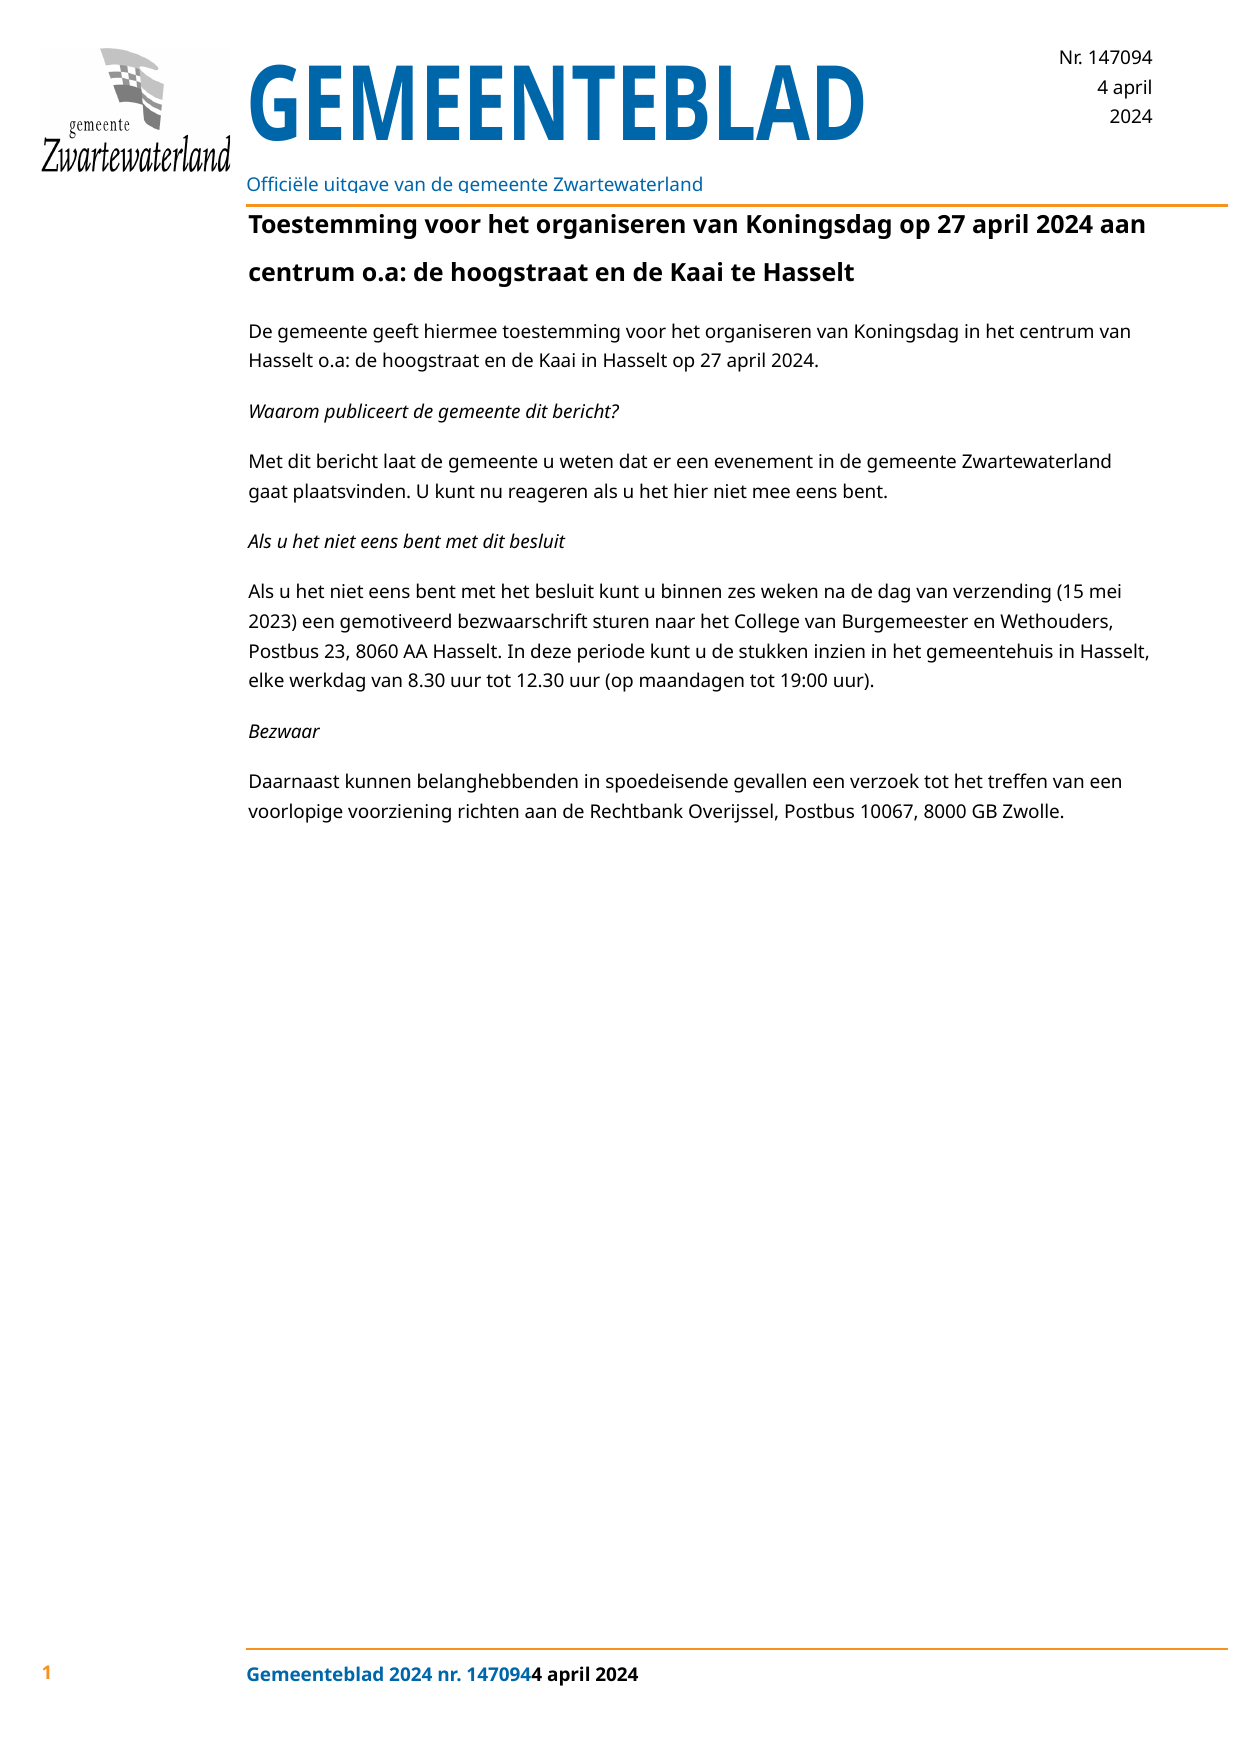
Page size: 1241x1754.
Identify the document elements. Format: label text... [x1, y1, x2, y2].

text De gemeente geeft hiermee toestemming voor het organiseren van Koningsdag in het centrum van Hasselt o.a: de hoogstraat en de Kaai in Hasselt op 27 april 2024. [248, 318, 1152, 373]
text Met dit bericht laat de gemeente u weten dat er een evenement in de gemeente Zwartewaterland gaat plaatsvinden. U kunt nu reageren als u het hier niet mee eens bent. [248, 448, 1152, 504]
picture [41, 47, 231, 172]
text Als u het niet eens bent met dit besluit [248, 528, 1152, 554]
text Toestemming voor het organiseren van Koningsdag op 27 april 2024 aan centrum o.a: de hoogstraat en de Kaai te Hasselt [248, 207, 1152, 288]
text Als u het niet eens bent met het besluit kunt u binnen zes weken na de dag van verzending (15 mei 2023) een gemotiveerd bezwaarschrift sturen naar het College van Burgemeester en Wethouders, Postbus 23, 8060 AA Hasselt. In deze periode kunt u de stukken inzien in het gemeentehuis in Hasselt, elke werkdag van 8.30 uur tot 12.30 uur (op maandagen tot 19:00 uur). [248, 579, 1152, 693]
text Bezwaar [248, 718, 1152, 744]
text Daarnaast kunnen belanghebbenden in spoedeisende gevallen een verzoek tot het treffen van een voorlopige voorziening richten aan de Rechtbank Overijssel, Postbus 10067, 8000 GB Zwolle. [248, 768, 1152, 824]
text Waarom publiceert de gemeente dit bericht? [248, 398, 1152, 424]
